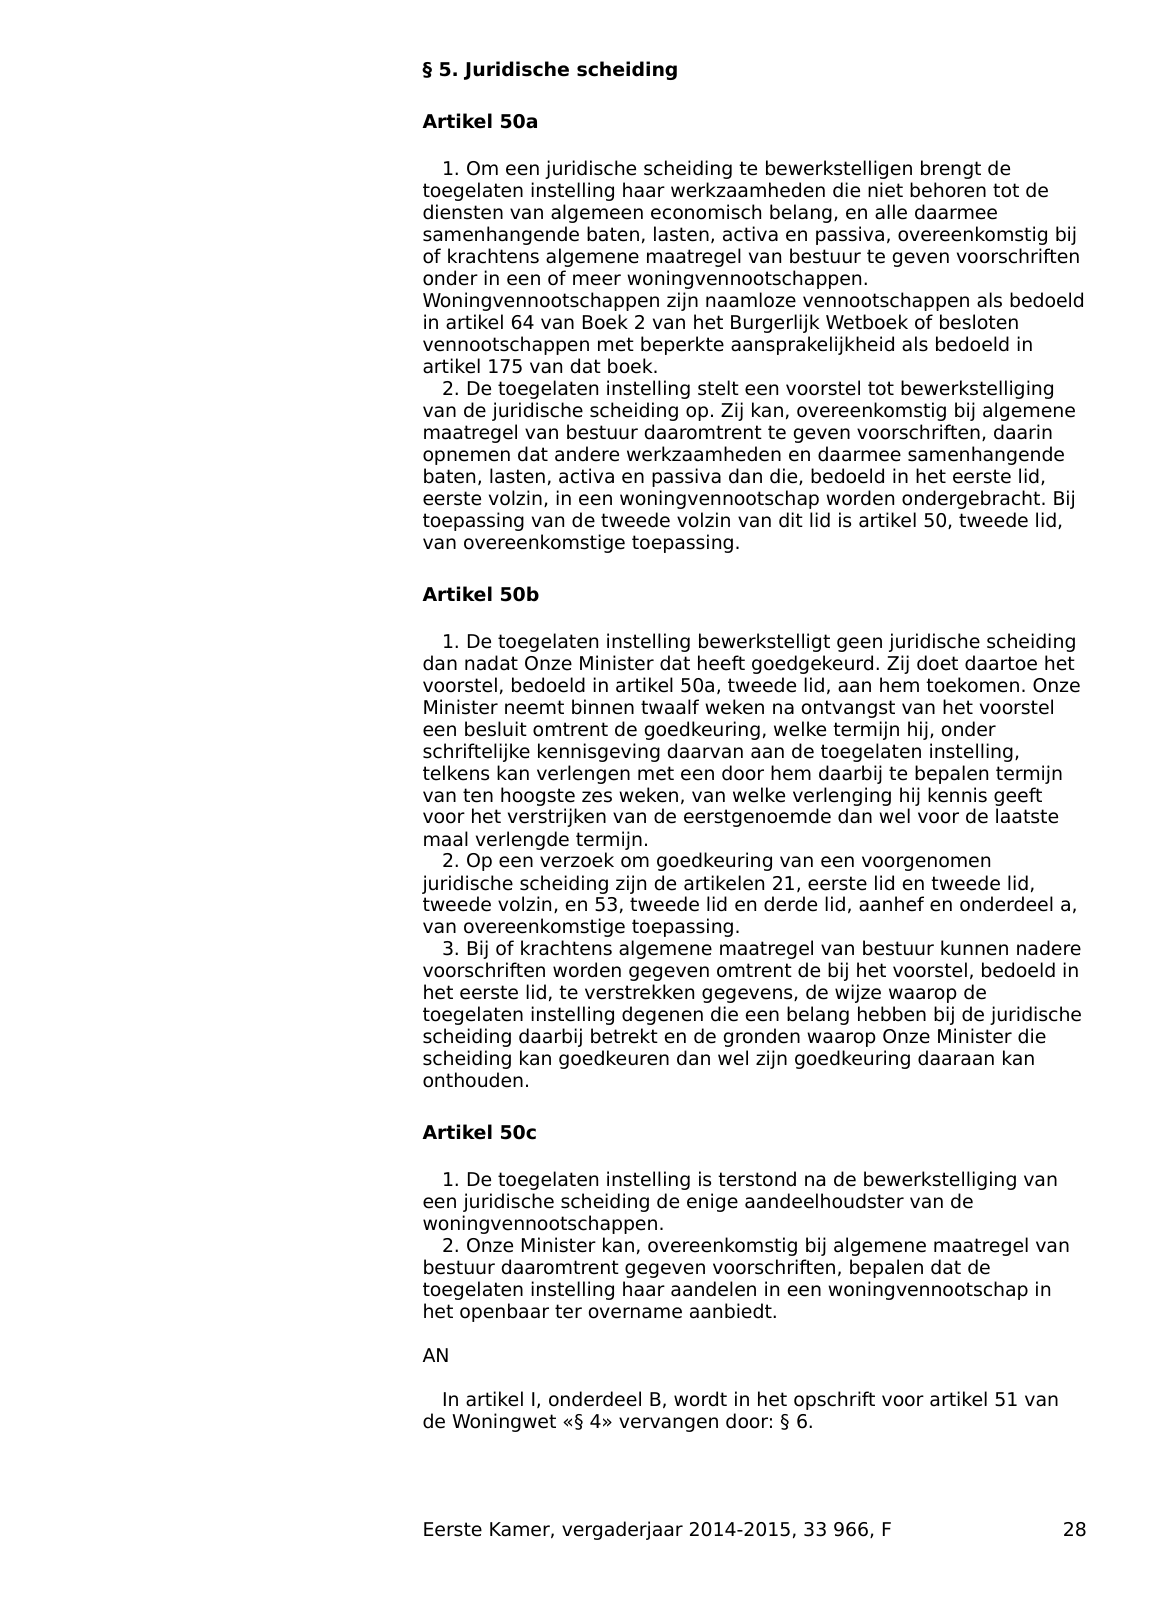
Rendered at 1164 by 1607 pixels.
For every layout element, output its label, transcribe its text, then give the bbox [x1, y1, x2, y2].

text 1. De toegelaten instelling bewerkstelligt geen juridische scheiding dan nadat Onze Minister dat heeft goedgekeurd. Zij doet daartoe het voorstel, bedoeld in artikel 50a, tweede lid, aan hem toekomen. Onze Minister neemt binnen twaalf weken na ontvangst van het voorstel een besluit omtrent de goedkeuring, welke termijn hij, onder schriftelijke kennisgeving daarvan aan de toegelaten instelling, telkens kan verlengen met een door hem daarbij te bepalen termijn van ten hoogste zes weken, van welke verlenging hij kennis geeft voor het verstrijken van de eerstgenoemde dan wel voor de laatste maal verlengde termijn. [422, 631, 1087, 850]
text 2. Op een verzoek om goedkeuring van een voorgenomen juridische scheiding zijn de artikelen 21, eerste lid en tweede lid, tweede volzin, en 53, tweede lid en derde lid, aanhef en onderdeel a, van overeenkomstige toepassing. [422, 850, 1087, 938]
text 1. De toegelaten instelling is terstond na de bewerkstelliging van een juridische scheiding de enige aandeelhoudster van de woningvennootschappen. [422, 1169, 1087, 1235]
subtitle Artikel 50b [422, 584, 1087, 606]
subtitle Artikel 50c [422, 1122, 1087, 1144]
text 2. De toegelaten instelling stelt een voorstel tot bewerkstelliging van de juridische scheiding op. Zij kan, overeenkomstig bij algemene maatregel van bestuur daaromtrent te geven voorschriften, daarin opnemen dat andere werkzaamheden en daarmee samenhangende baten, lasten, activa en passiva dan die, bedoeld in het eerste lid, eerste volzin, in een woningvennootschap worden ondergebracht. Bij toepassing van de tweede volzin van dit lid is artikel 50, tweede lid, van overeenkomstige toepassing. [422, 378, 1087, 554]
subtitle § 5. Juridische scheiding [422, 59, 1087, 81]
text In artikel I, onderdeel B, wordt in het opschrift voor artikel 51 van de Woningwet «§ 4» vervangen door: § 6. [422, 1389, 1087, 1433]
text 2. Onze Minister kan, overeenkomstig bij algemene maatregel van bestuur daaromtrent gegeven voorschriften, bepalen dat de toegelaten instelling haar aandelen in een woningvennootschap in het openbaar ter overname aanbiedt. [422, 1235, 1087, 1323]
subtitle Artikel 50a [422, 111, 1087, 133]
text 1. Om een juridische scheiding te bewerkstelligen brengt de toegelaten instelling haar werkzaamheden die niet behoren tot de diensten van algemeen economisch belang, en alle daarmee samenhangende baten, lasten, activa en passiva, overeenkomstig bij of krachtens algemene maatregel van bestuur te geven voorschriften onder in een of meer woningvennootschappen. Woningvennootschappen zijn naamloze vennootschappen als bedoeld in artikel 64 van Boek 2 van het Burgerlijk Wetboek of besloten vennootschappen met beperkte aansprakelijkheid als bedoeld in artikel 175 van dat boek. [422, 158, 1087, 378]
text AN [422, 1345, 1087, 1367]
text 3. Bij of krachtens algemene maatregel van bestuur kunnen nadere voorschriften worden gegeven omtrent de bij het voorstel, bedoeld in het eerste lid, te verstrekken gegevens, de wijze waarop de toegelaten instelling degenen die een belang hebben bij de juridische scheiding daarbij betrekt en de gronden waarop Onze Minister die scheiding kan goedkeuren dan wel zijn goedkeuring daaraan kan onthouden. [422, 938, 1087, 1092]
